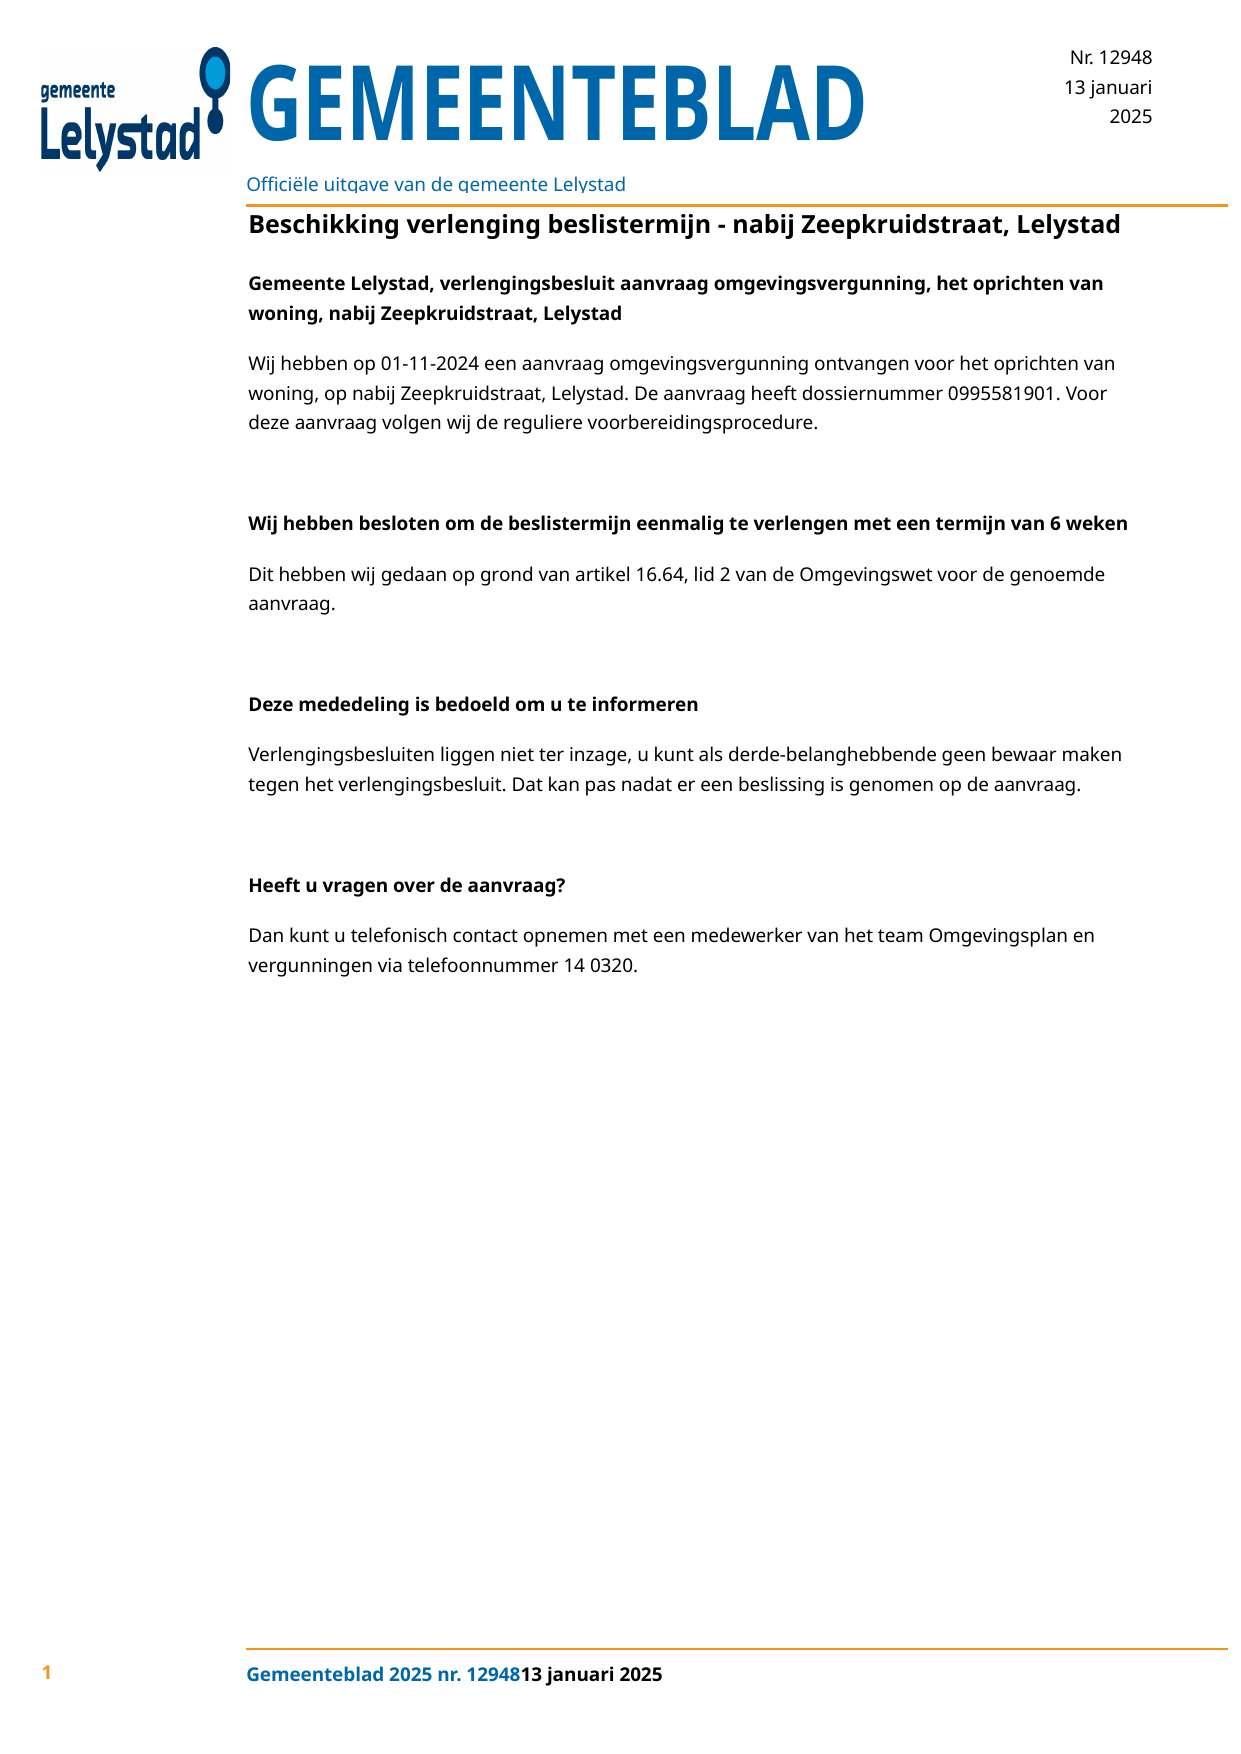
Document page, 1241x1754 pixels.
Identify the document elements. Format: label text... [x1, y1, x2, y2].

text Dan kunt u telefonisch contact opnemen met een medewerker van het team Omgevingsplan en vergunningen via telefoonnummer 14 0320. [248, 922, 1152, 978]
text Wij hebben besloten om de beslistermijn eenmalig te verlengen met een termijn van 6 weken [248, 510, 1152, 536]
text Dit hebben wij gedaan op grond van artikel 16.64, lid 2 van de Omgevingswet voor de genoemde aanvraag. [248, 561, 1152, 616]
text Gemeente Lelystad, verlengingsbesluit aanvraag omgevingsvergunning, het oprichten van woning, nabij Zeepkruidstraat, Lelystad [248, 270, 1152, 326]
text Beschikking verlenging beslistermijn - nabij Zeepkruidstraat, Lelystad [248, 207, 1152, 241]
text Heeft u vragen over de aanvraag? [248, 872, 1152, 898]
text Verlengingsbesluiten liggen niet ter inzage, u kunt als derde-belanghebbende geen bewaar maken tegen het verlengingsbesluit. Dat kan pas nadat er een beslissing is genomen op de aanvraag. [248, 742, 1152, 797]
text Deze mededeling is bedoeld om u te informeren [248, 691, 1152, 717]
picture [41, 47, 231, 172]
text Wij hebben op 01-11-2024 een aanvraag omgevingsvergunning ontvangen voor het oprichten van woning, op nabij Zeepkruidstraat, Lelystad. De aanvraag heeft dossiernummer 0995581901. Voor deze aanvraag volgen wij de reguliere voorbereidingsprocedure. [248, 350, 1152, 435]
